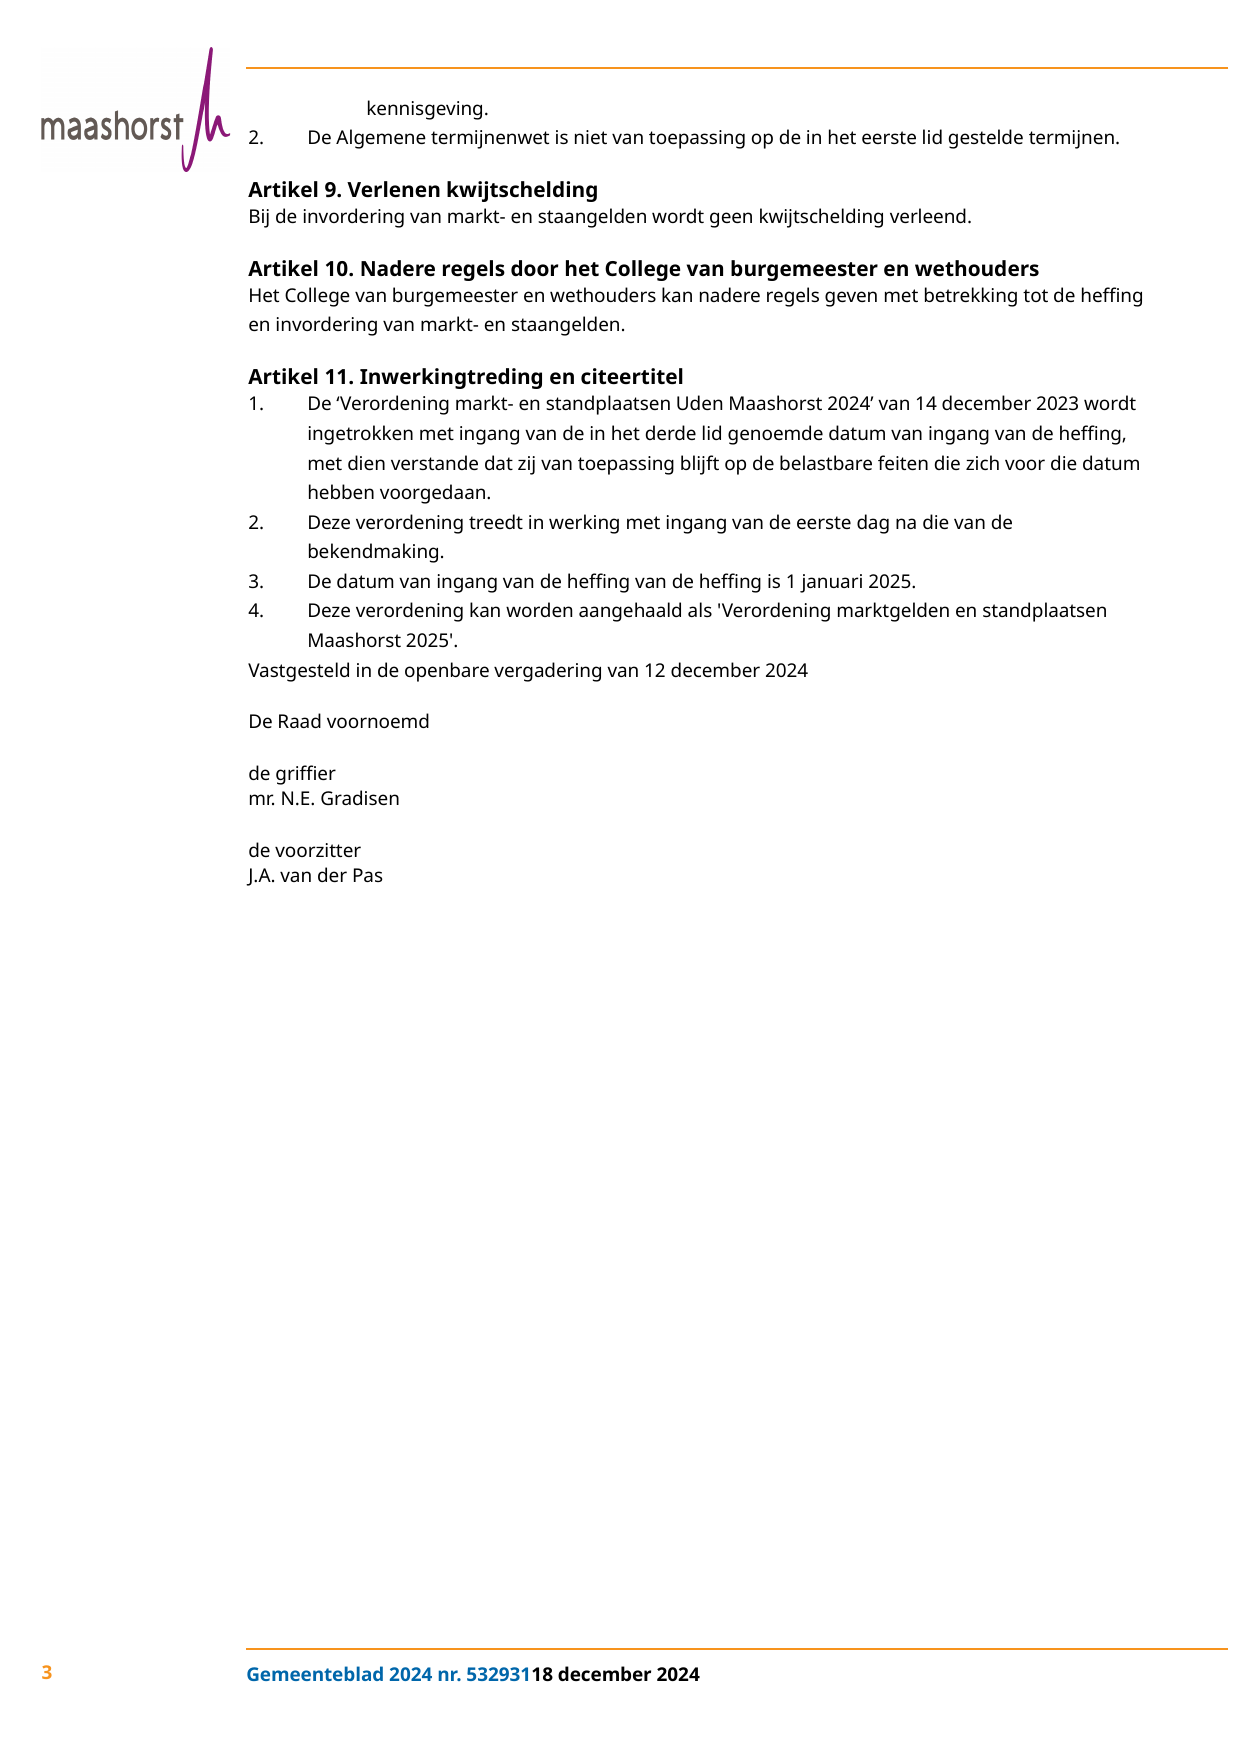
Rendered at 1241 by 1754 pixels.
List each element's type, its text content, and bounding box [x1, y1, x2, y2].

list Deze verordening treedt in werking met ingang van de eerste dag na die van de bekendmaking. [248, 509, 1152, 564]
text de griffier [248, 760, 1152, 785]
text Artikel 9. Verlenen kwijtschelding [248, 175, 1152, 203]
text mr. N.E. Gradisen [248, 785, 1152, 811]
text De Raad voornoemd [248, 708, 1152, 734]
list kennisgeving. [307, 95, 1152, 121]
picture [41, 47, 231, 172]
list De Algemene termijnenwet is niet van toepassing op de in het eerste lid gestelde termijnen. [248, 124, 1152, 150]
list De datum van ingang van de heffing van de heffing is 1 januari 2025. [248, 568, 1152, 594]
text Bij de invordering van markt- en staangelden wordt geen kwijtschelding verleend. [248, 203, 1152, 229]
text J.A. van der Pas [248, 863, 1152, 888]
text Het College van burgemeester en wethouders kan nadere regels geven met betrekking tot de heffing en invordering van markt- en staangelden. [248, 282, 1152, 337]
list Deze verordening kan worden aangehaald als 'Verordening marktgelden en standplaatsen Maashorst 2025'. [248, 598, 1152, 653]
text Artikel 11. Inwerkingtreding en citeertitel [248, 362, 1152, 391]
text de voorzitter [248, 837, 1152, 863]
text Artikel 10. Nadere regels door het College van burgemeester en wethouders [248, 254, 1152, 282]
text Vastgesteld in de openbare vergadering van 12 december 2024 [248, 657, 1152, 682]
list De ‘Verordening markt- en standplaatsen Uden Maashorst 2024’ van 14 december 2023 wordt ingetrokken met ingang van de in het derde lid genoemde datum van ingang van de heffing, met dien verstande dat zij van toepassing blijft op de belastbare feiten die zich voor die datum hebben voorgedaan. [248, 391, 1152, 505]
